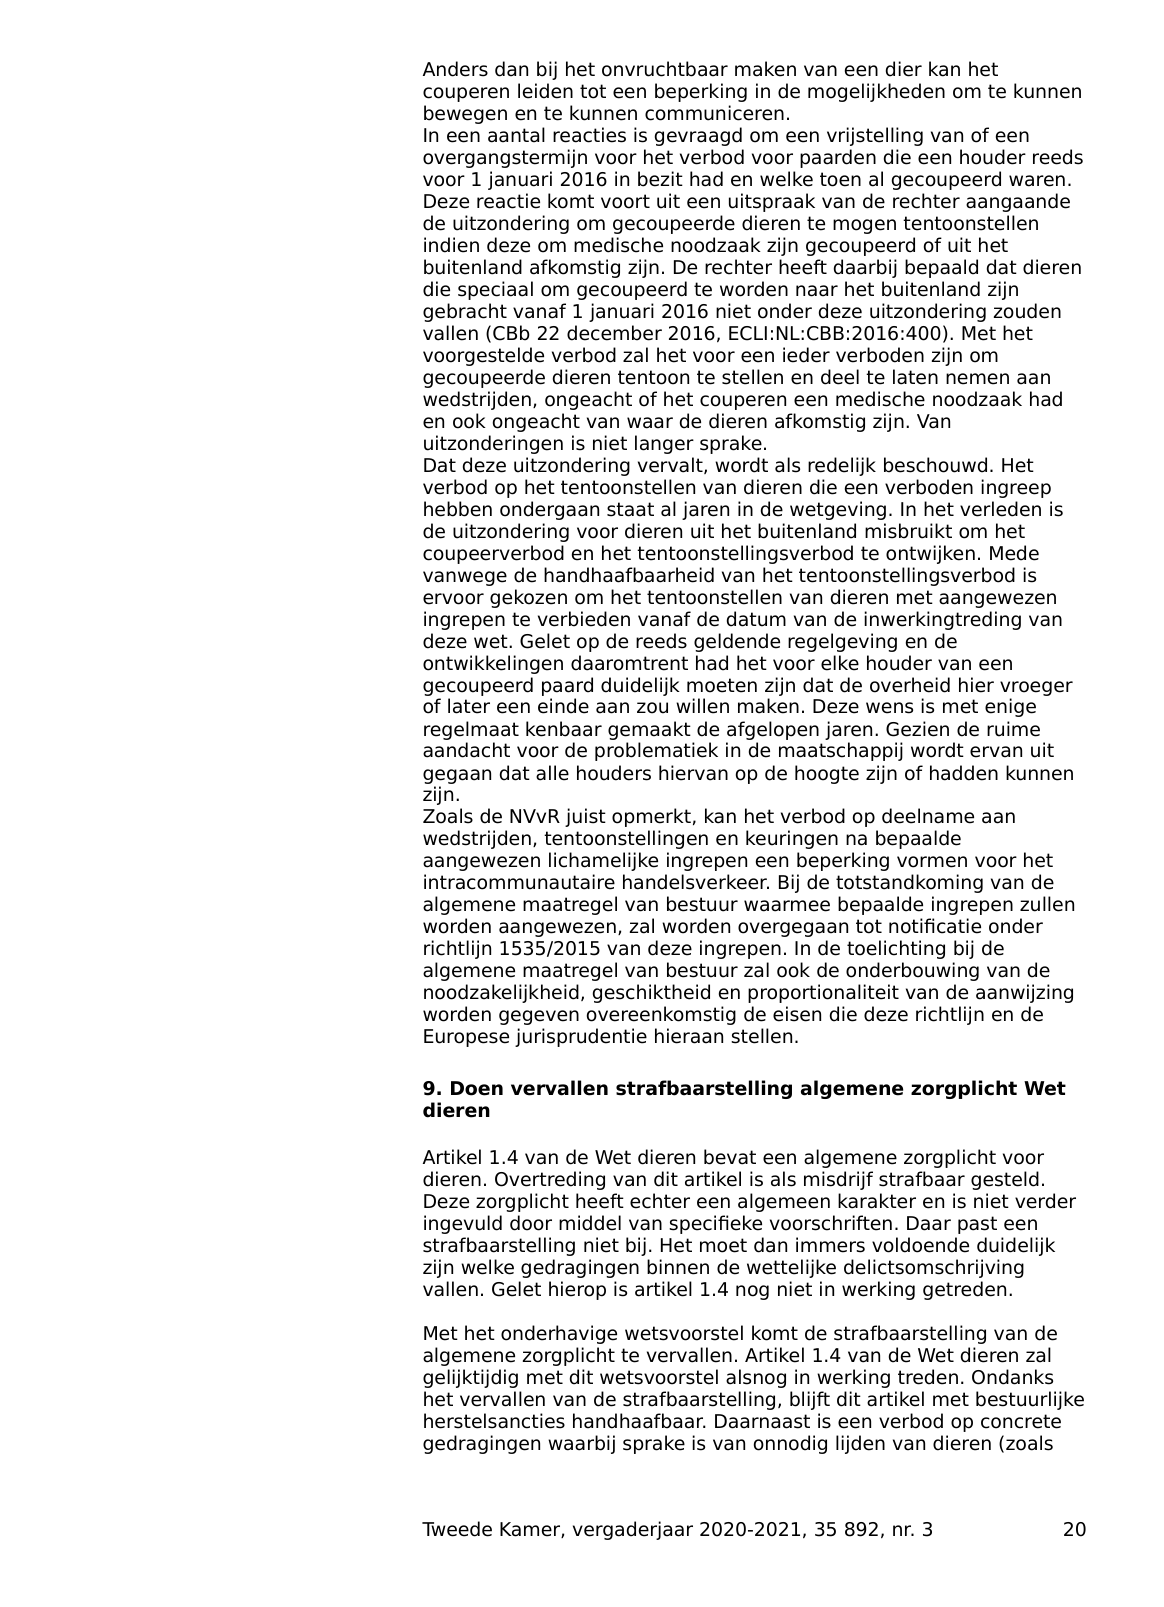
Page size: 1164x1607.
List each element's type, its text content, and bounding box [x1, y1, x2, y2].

text Dat deze uitzondering vervalt, wordt als redelijk beschouwd. Het verbod op het tentoonstellen van dieren die een verboden ingreep hebben ondergaan staat al jaren in de wetgeving. In het verleden is de uitzondering voor dieren uit het buitenland misbruikt om het coupeerverbod en het tentoonstellingsverbod te ontwijken. Mede vanwege de handhaafbaarheid van het tentoonstellingsverbod is ervoor gekozen om het tentoonstellen van dieren met aangewezen ingrepen te verbieden vanaf de datum van de inwerkingtreding van deze wet. Gelet op de reeds geldende regelgeving en de ontwikkelingen daaromtrent had het voor elke houder van een gecoupeerd paard duidelijk moeten zijn dat de overheid hier vroeger of later een einde aan zou willen maken. Deze wens is met enige regelmaat kenbaar gemaakt de afgelopen jaren. Gezien de ruime aandacht voor de problematiek in de maatschappij wordt ervan uit gegaan dat alle houders hiervan op de hoogte zijn of hadden kunnen zijn. [422, 455, 1087, 806]
text In een aantal reacties is gevraagd om een vrijstelling van of een overgangstermijn voor het verbod voor paarden die een houder reeds voor 1 januari 2016 in bezit had en welke toen al gecoupeerd waren. Deze reactie komt voort uit een uitspraak van de rechter aangaande de uitzondering om gecoupeerde dieren te mogen tentoonstellen indien deze om medische noodzaak zijn gecoupeerd of uit het buitenland afkomstig zijn. De rechter heeft daarbij bepaald dat dieren die speciaal om gecoupeerd te worden naar het buitenland zijn gebracht vanaf 1 januari 2016 niet onder deze uitzondering zouden vallen (CBb 22 december 2016, ECLI:NL:CBB:2016:400). Met het voorgestelde verbod zal het voor een ieder verboden zijn om gecoupeerde dieren tentoon te stellen en deel te laten nemen aan wedstrijden, ongeacht of het couperen een medische noodzaak had en ook ongeacht van waar de dieren afkomstig zijn. Van uitzonderingen is niet langer sprake. [422, 125, 1087, 455]
text Anders dan bij het onvruchtbaar maken van een dier kan het couperen leiden tot een beperking in de mogelijkheden om te kunnen bewegen en te kunnen communiceren. [422, 59, 1087, 125]
text Artikel 1.4 van de Wet dieren bevat een algemene zorgplicht voor dieren. Overtreding van dit artikel is als misdrijf strafbaar gesteld. Deze zorgplicht heeft echter een algemeen karakter en is niet verder ingevuld door middel van specifieke voorschriften. Daar past een strafbaarstelling niet bij. Het moet dan immers voldoende duidelijk zijn welke gedragingen binnen de wettelijke delictsomschrijving vallen. Gelet hierop is artikel 1.4 nog niet in werking getreden. [422, 1147, 1087, 1301]
text Zoals de NVvR juist opmerkt, kan het verbod op deelname aan wedstrijden, tentoonstellingen en keuringen na bepaalde aangewezen lichamelijke ingrepen een beperking vormen voor het intracommunautaire handelsverkeer. Bij de totstandkoming van de algemene maatregel van bestuur waarmee bepaalde ingrepen zullen worden aangewezen, zal worden overgegaan tot notificatie onder richtlijn 1535/2015 van deze ingrepen. In de toelichting bij de algemene maatregel van bestuur zal ook de onderbouwing van de noodzakelijkheid, geschiktheid en proportionaliteit van de aanwijzing worden gegeven overeenkomstig de eisen die deze richtlijn en de Europese jurisprudentie hieraan stellen. [422, 806, 1087, 1048]
text Met het onderhavige wetsvoorstel komt de strafbaarstelling van de algemene zorgplicht te vervallen. Artikel 1.4 van de Wet dieren zal gelijktijdig met dit wetsvoorstel alsnog in werking treden. Ondanks het vervallen van de strafbaarstelling, blijft dit artikel met bestuurlijke herstelsancties handhaafbaar. Daarnaast is een verbod op concrete gedragingen waarbij sprake is van onnodig lijden van dieren (zoals [422, 1323, 1087, 1455]
subtitle 9. Doen vervallen strafbaarstelling algemene zorgplicht Wet dieren [422, 1078, 1087, 1122]
